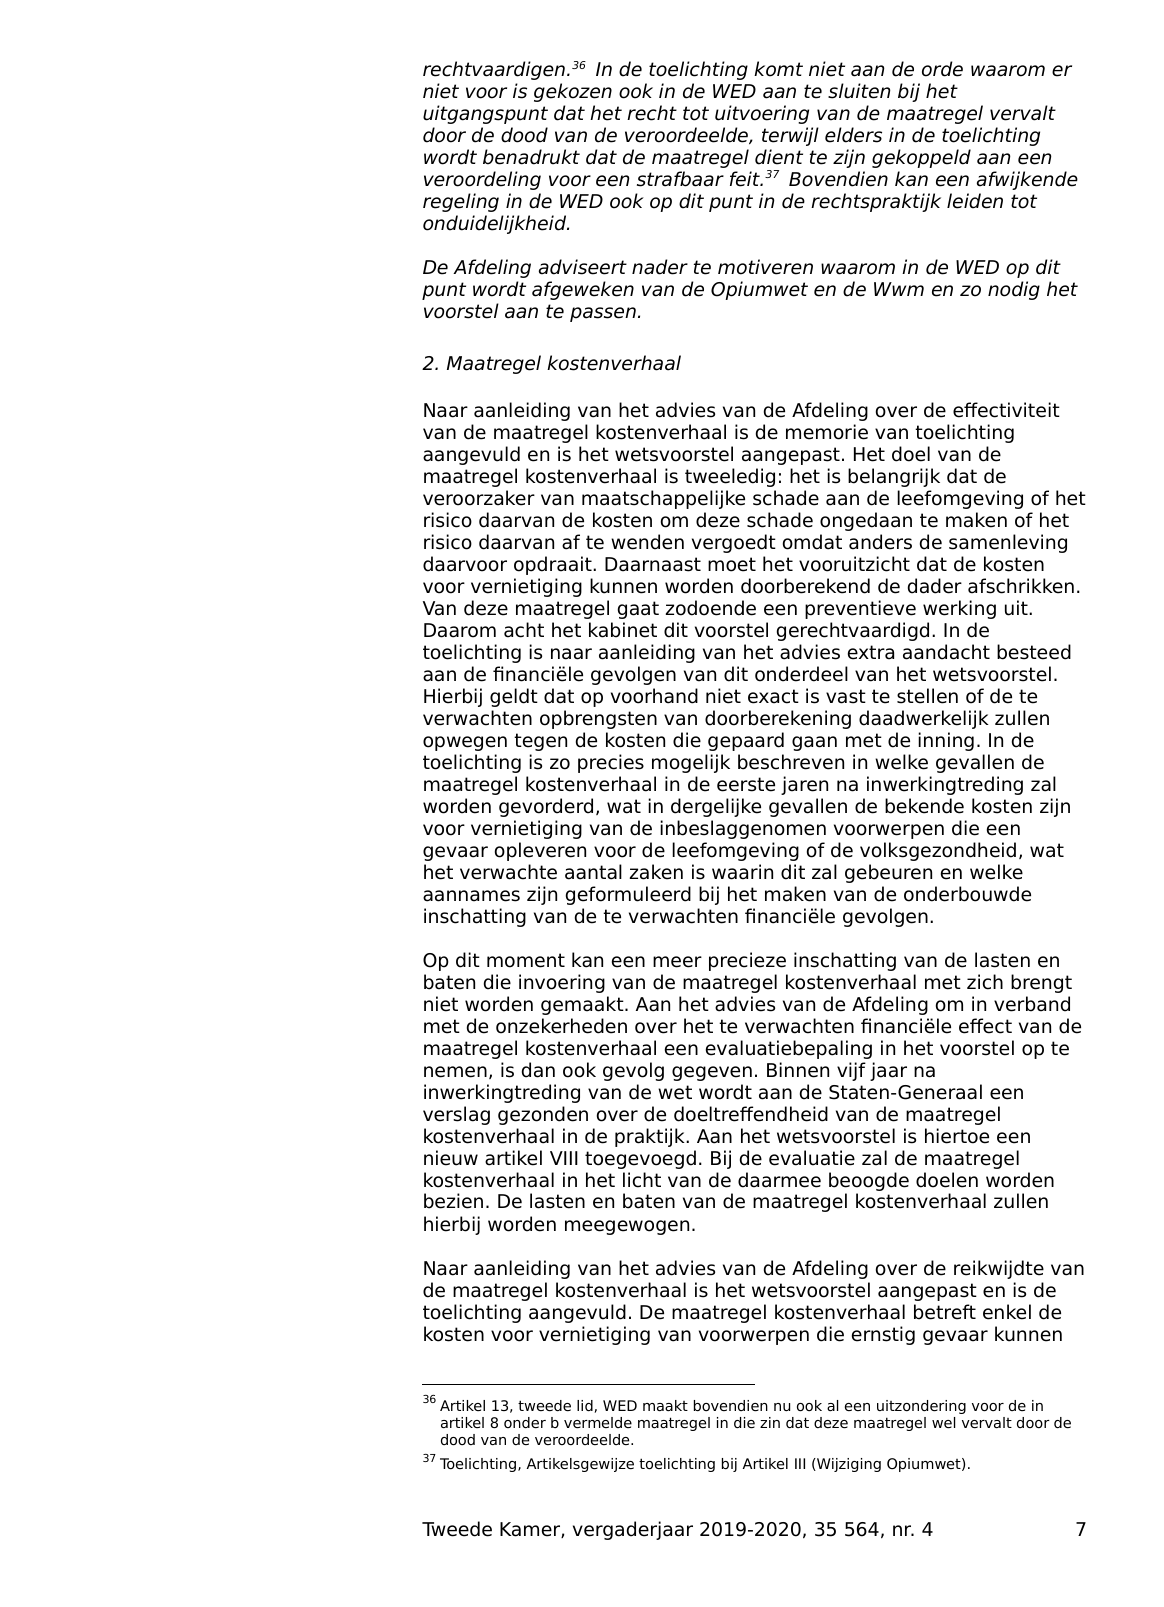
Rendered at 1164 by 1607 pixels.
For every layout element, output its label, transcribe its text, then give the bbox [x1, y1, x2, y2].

text Artikel 13, tweede lid, WED maakt bovendien nu ook al een uitzondering voor de in artikel 8 onder b vermelde maatregel in die zin dat deze maatregel wel vervalt door de dood van de veroordeelde. [422, 1393, 1087, 1449]
text Toelichting, Artikelsgewijze toelichting bij Artikel III (Wijziging Opiumwet). [422, 1452, 1087, 1474]
text rechtvaardigen. In de toelichting komt niet aan de orde waarom er niet voor is gekozen ook in de WED aan te sluiten bij het uitgangspunt dat het recht tot uitvoering van de maatregel vervalt door de dood van de veroordeelde, terwijl elders in de toelichting wordt benadrukt dat de maatregel dient te zijn gekoppeld aan een veroordeling voor een strafbaar feit. Bovendien kan een afwijkende regeling in de WED ook op dit punt in de rechtspraktijk leiden tot onduidelijkheid. [422, 59, 1087, 235]
text Op dit moment kan een meer precieze inschatting van de lasten en baten die invoering van de maatregel kostenverhaal met zich brengt niet worden gemaakt. Aan het advies van de Afdeling om in verband met de onzekerheden over het te verwachten financiële effect van de maatregel kostenverhaal een evaluatiebepaling in het voorstel op te nemen, is dan ook gevolg gegeven. Binnen vijf jaar na inwerkingtreding van de wet wordt aan de Staten-Generaal een verslag gezonden over de doeltreffendheid van de maatregel kostenverhaal in de praktijk. Aan het wetsvoorstel is hiertoe een nieuw artikel VIII toegevoegd. Bij de evaluatie zal de maatregel kostenverhaal in het licht van de daarmee beoogde doelen worden bezien. De lasten en baten van de maatregel kostenverhaal zullen hierbij worden meegewogen. [422, 950, 1087, 1235]
text Naar aanleiding van het advies van de Afdeling over de effectiviteit van de maatregel kostenverhaal is de memorie van toelichting aangevuld en is het wetsvoorstel aangepast. Het doel van de maatregel kostenverhaal is tweeledig: het is belangrijk dat de veroorzaker van maatschappelijke schade aan de leefomgeving of het risico daarvan de kosten om deze schade ongedaan te maken of het risico daarvan af te wenden vergoedt omdat anders de samenleving daarvoor opdraait. Daarnaast moet het vooruitzicht dat de kosten voor vernietiging kunnen worden doorberekend de dader afschrikken. Van deze maatregel gaat zodoende een preventieve werking uit. Daarom acht het kabinet dit voorstel gerechtvaardigd. In de toelichting is naar aanleiding van het advies extra aandacht besteed aan de financiële gevolgen van dit onderdeel van het wetsvoorstel. Hierbij geldt dat op voorhand niet exact is vast te stellen of de te verwachten opbrengsten van doorberekening daadwerkelijk zullen opwegen tegen de kosten die gepaard gaan met de inning. In de toelichting is zo precies mogelijk beschreven in welke gevallen de maatregel kostenverhaal in de eerste jaren na inwerkingtreding zal worden gevorderd, wat in dergelijke gevallen de bekende kosten zijn voor vernietiging van de inbeslaggenomen voorwerpen die een gevaar opleveren voor de leefomgeving of de volksgezondheid, wat het verwachte aantal zaken is waarin dit zal gebeuren en welke aannames zijn geformuleerd bij het maken van de onderbouwde inschatting van de te verwachten financiële gevolgen. [422, 400, 1087, 927]
text De Afdeling adviseert nader te motiveren waarom in de WED op dit punt wordt afgeweken van de Opiumwet en de Wwm en zo nodig het voorstel aan te passen. [422, 257, 1087, 323]
subtitle 2. Maatregel kostenverhaal [422, 353, 1087, 375]
text Naar aanleiding van het advies van de Afdeling over de reikwijdte van de maatregel kostenverhaal is het wetsvoorstel aangepast en is de toelichting aangevuld. De maatregel kostenverhaal betreft enkel de kosten voor vernietiging van voorwerpen die ernstig gevaar kunnen [422, 1258, 1087, 1346]
